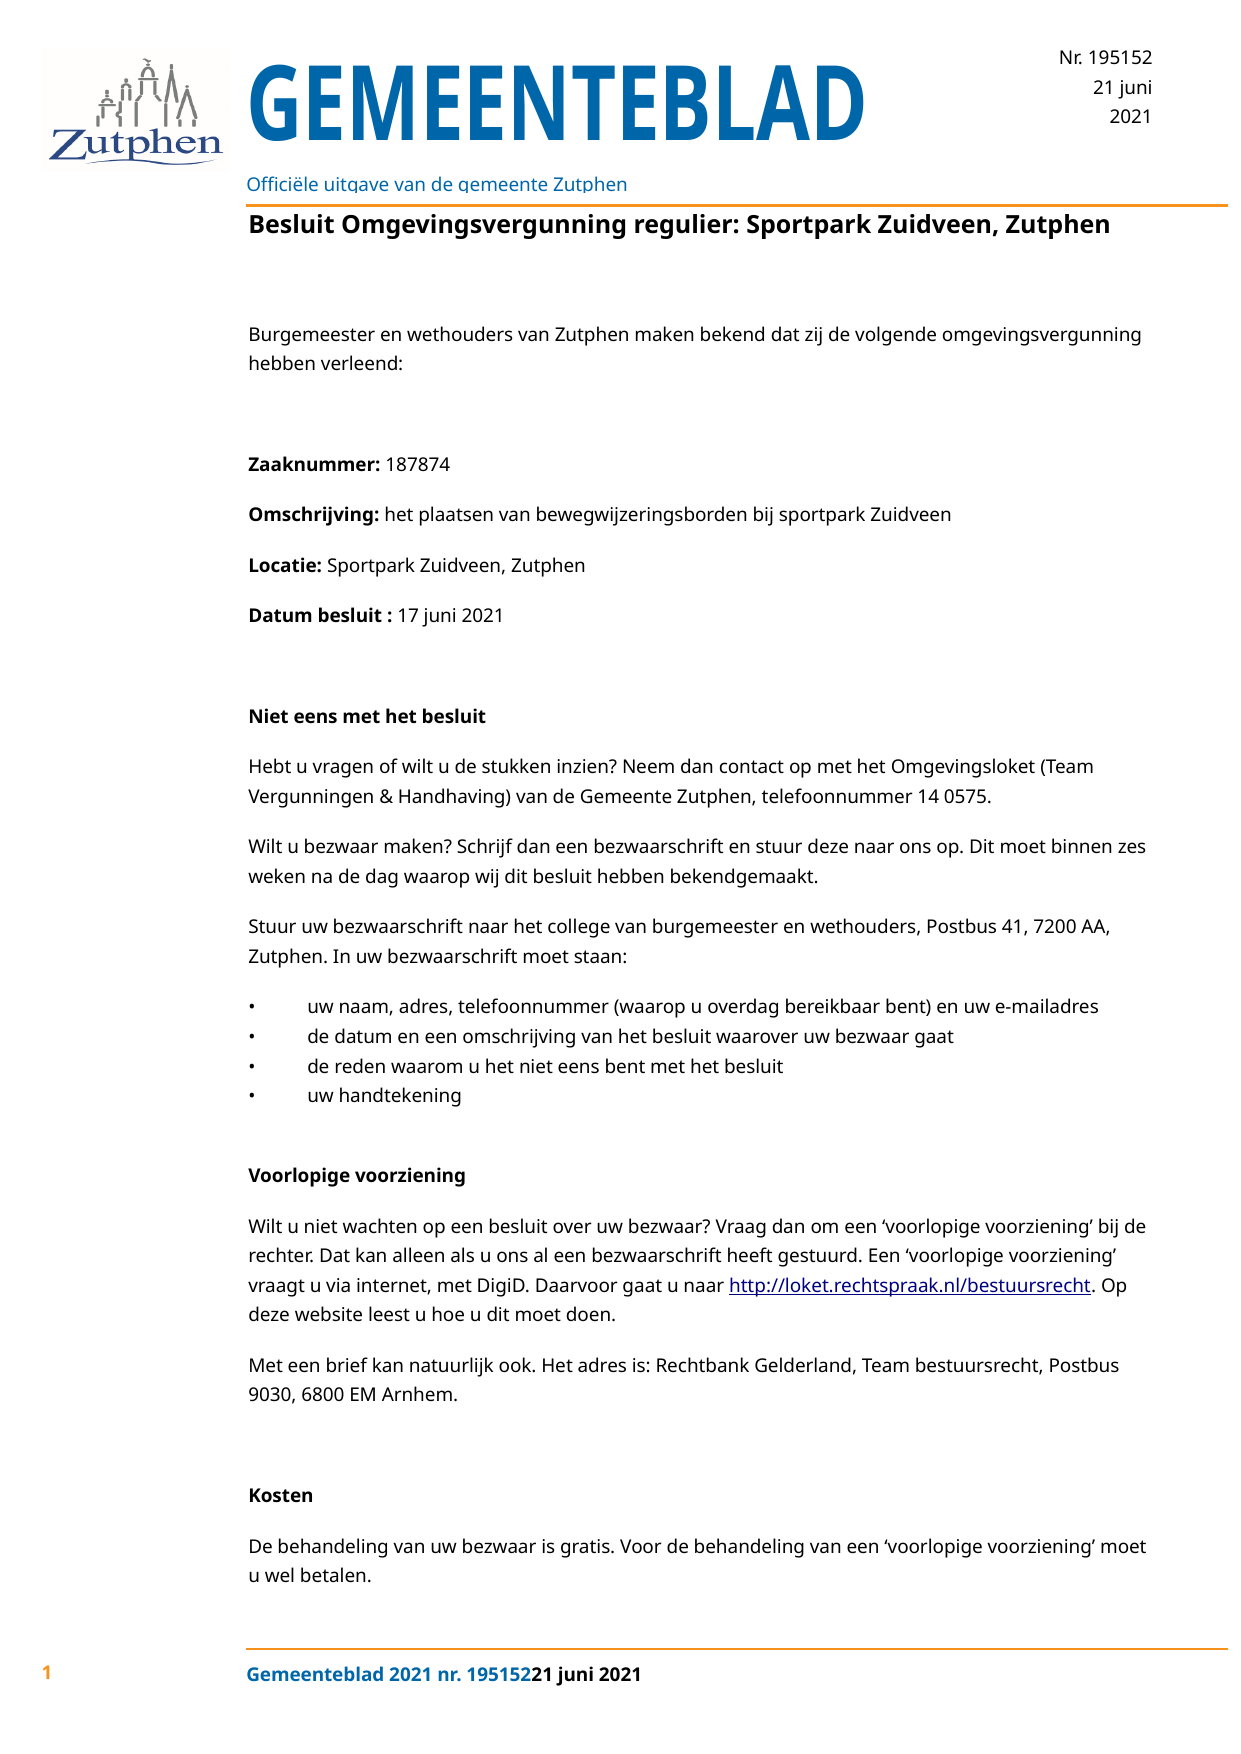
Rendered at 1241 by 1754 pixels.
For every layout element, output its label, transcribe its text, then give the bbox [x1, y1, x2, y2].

text Besluit Omgevingsvergunning regulier: Sportpark Zuidveen, Zutphen [248, 207, 1152, 241]
text Stuur uw bezwaarschrift naar het college van burgemeester en wethouders, Postbus 41, 7200 AA, Zutphen. In uw bezwaarschrift moet staan: [248, 914, 1152, 969]
list de datum en een omschrijving van het besluit waarover uw bezwaar gaat [248, 1023, 1152, 1049]
picture [41, 47, 231, 172]
text Wilt u bezwaar maken? Schrijf dan een bezwaarschrift en stuur deze naar ons op. Dit moet binnen zes weken na de dag waarop wij dit besluit hebben bekendgemaakt. [248, 834, 1152, 889]
text Locatie: Sportpark Zuidveen, Zutphen [248, 552, 1152, 578]
text Burgemeester en wethouders van Zutphen maken bekend dat zij de volgende omgevingsvergunning hebben verleend: [248, 321, 1152, 376]
text Omschrijving: het plaatsen van bewegwijzeringsborden bij sportpark Zuidveen [248, 502, 1152, 527]
list uw handtekening [248, 1082, 1152, 1108]
text Niet eens met het besluit [248, 703, 1152, 729]
list uw naam, adres, telefoonnummer (waarop u overdag bereikbaar bent) en uw e-mailadres [248, 994, 1152, 1019]
text Wilt u niet wachten op een besluit over uw bezwaar? Vraag dan om een ‘voorlopige voorziening’ bij de rechter. Dat kan alleen als u ons al een bezwaarschrift heeft gestuurd. Een ‘voorlopige voorziening’ vraagt u via internet, met DigiD. Daarvoor gaat u naar http://loket.rechtspraak.nl/bestuursrecht. Op deze website leest u hoe u dit moet doen. [248, 1213, 1152, 1327]
text Voorlopige voorziening [248, 1162, 1152, 1188]
text De behandeling van uw bezwaar is gratis. Voor de behandeling van een ‘voorlopige voorziening’ moet u wel betalen. [248, 1533, 1152, 1588]
text Met een brief kan natuurlijk ook. Het adres is: Rechtbank Gelderland, Team bestuursrecht, Postbus 9030, 6800 EM Arnhem. [248, 1352, 1152, 1407]
list de reden waarom u het niet eens bent met het besluit [248, 1053, 1152, 1078]
text Datum besluit : 17 juni 2021 [248, 602, 1152, 628]
text Kosten [248, 1482, 1152, 1508]
text Hebt u vragen of wilt u de stukken inzien? Neem dan contact op met het Omgevingsloket (Team Vergunningen & Handhaving) van de Gemeente Zutphen, telefoonnummer 14 0575. [248, 754, 1152, 809]
text Zaaknummer: 187874 [248, 451, 1152, 477]
